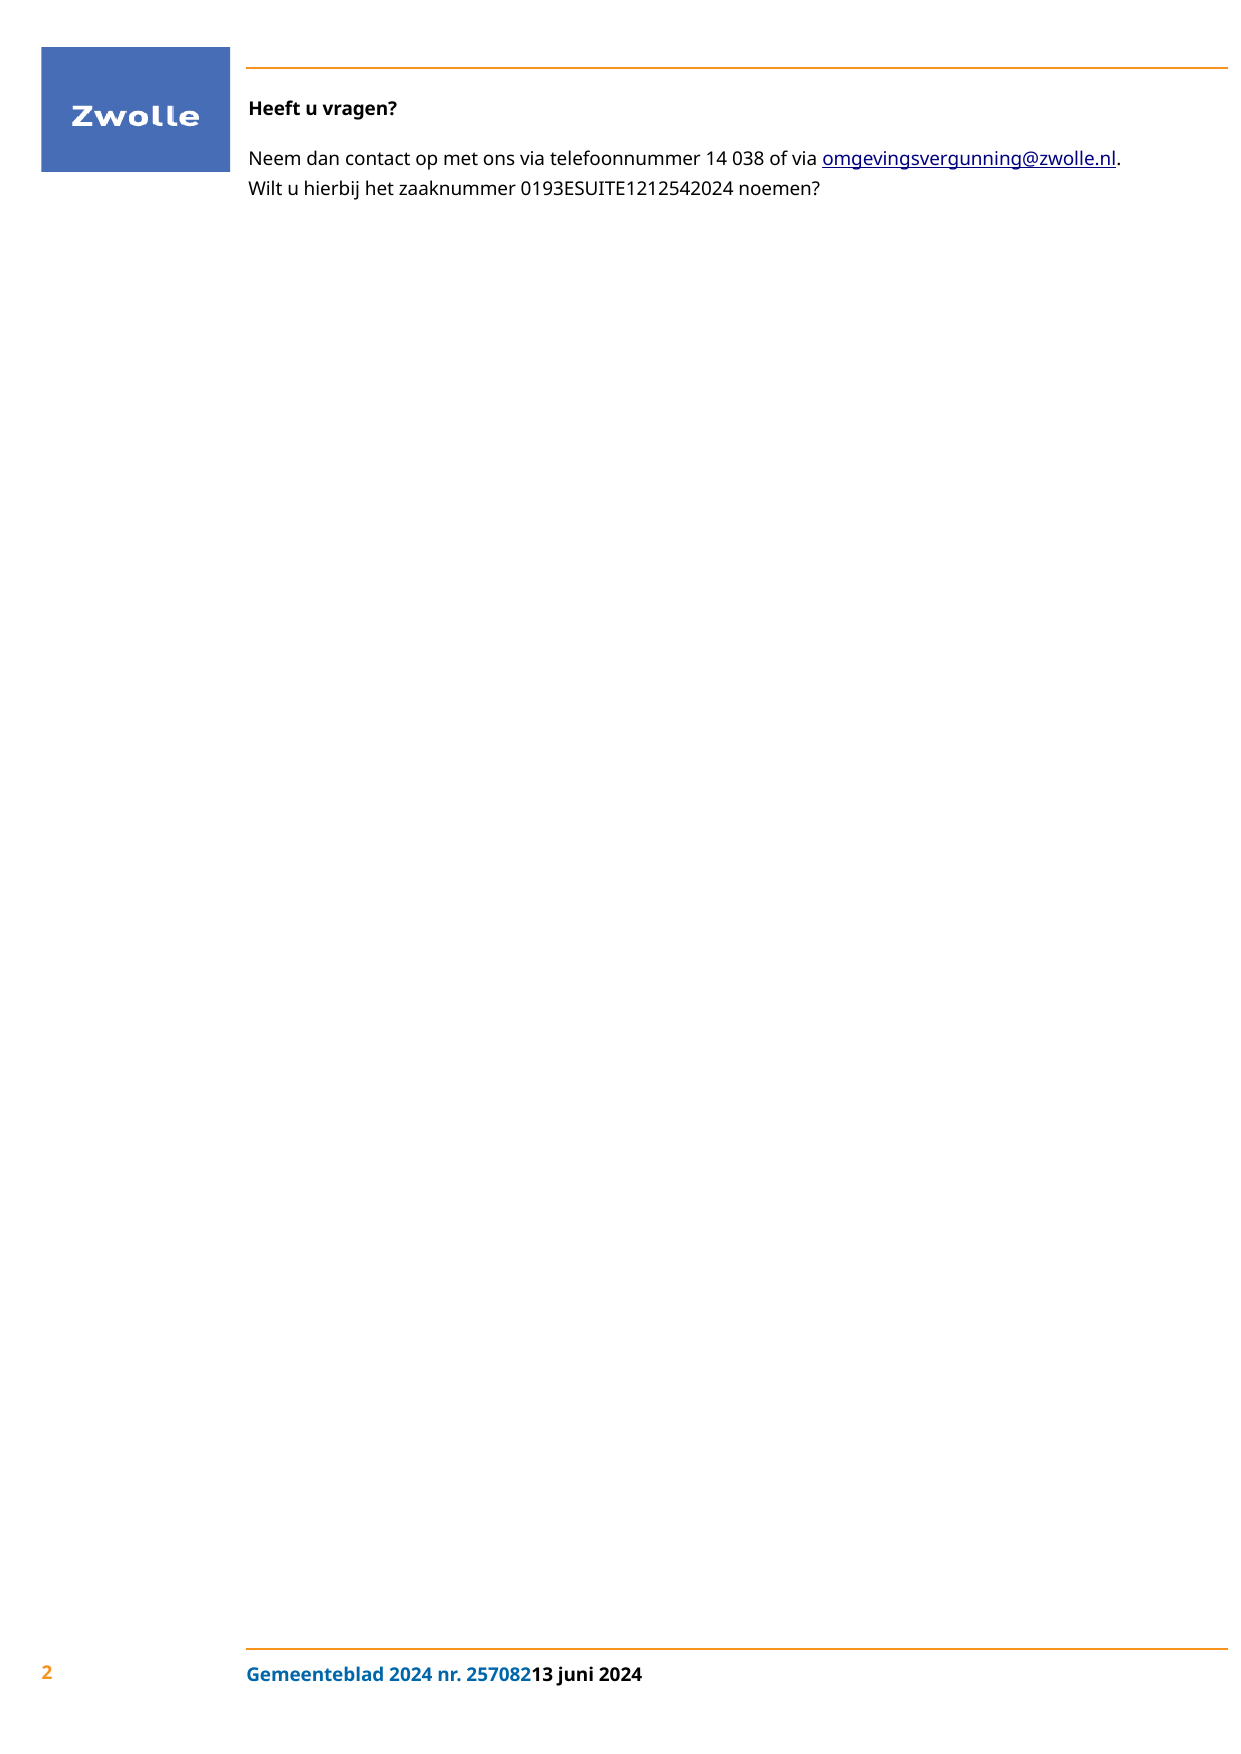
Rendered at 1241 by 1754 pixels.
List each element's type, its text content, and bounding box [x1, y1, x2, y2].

text Neem dan contact op met ons via telefoonnummer 14 038 of via omgevingsvergunning@zwolle.nl. Wilt u hierbij het zaaknummer 0193ESUITE1212542024 noemen? [248, 145, 1152, 201]
picture [41, 47, 231, 172]
text Heeft u vragen? [248, 95, 1152, 121]
